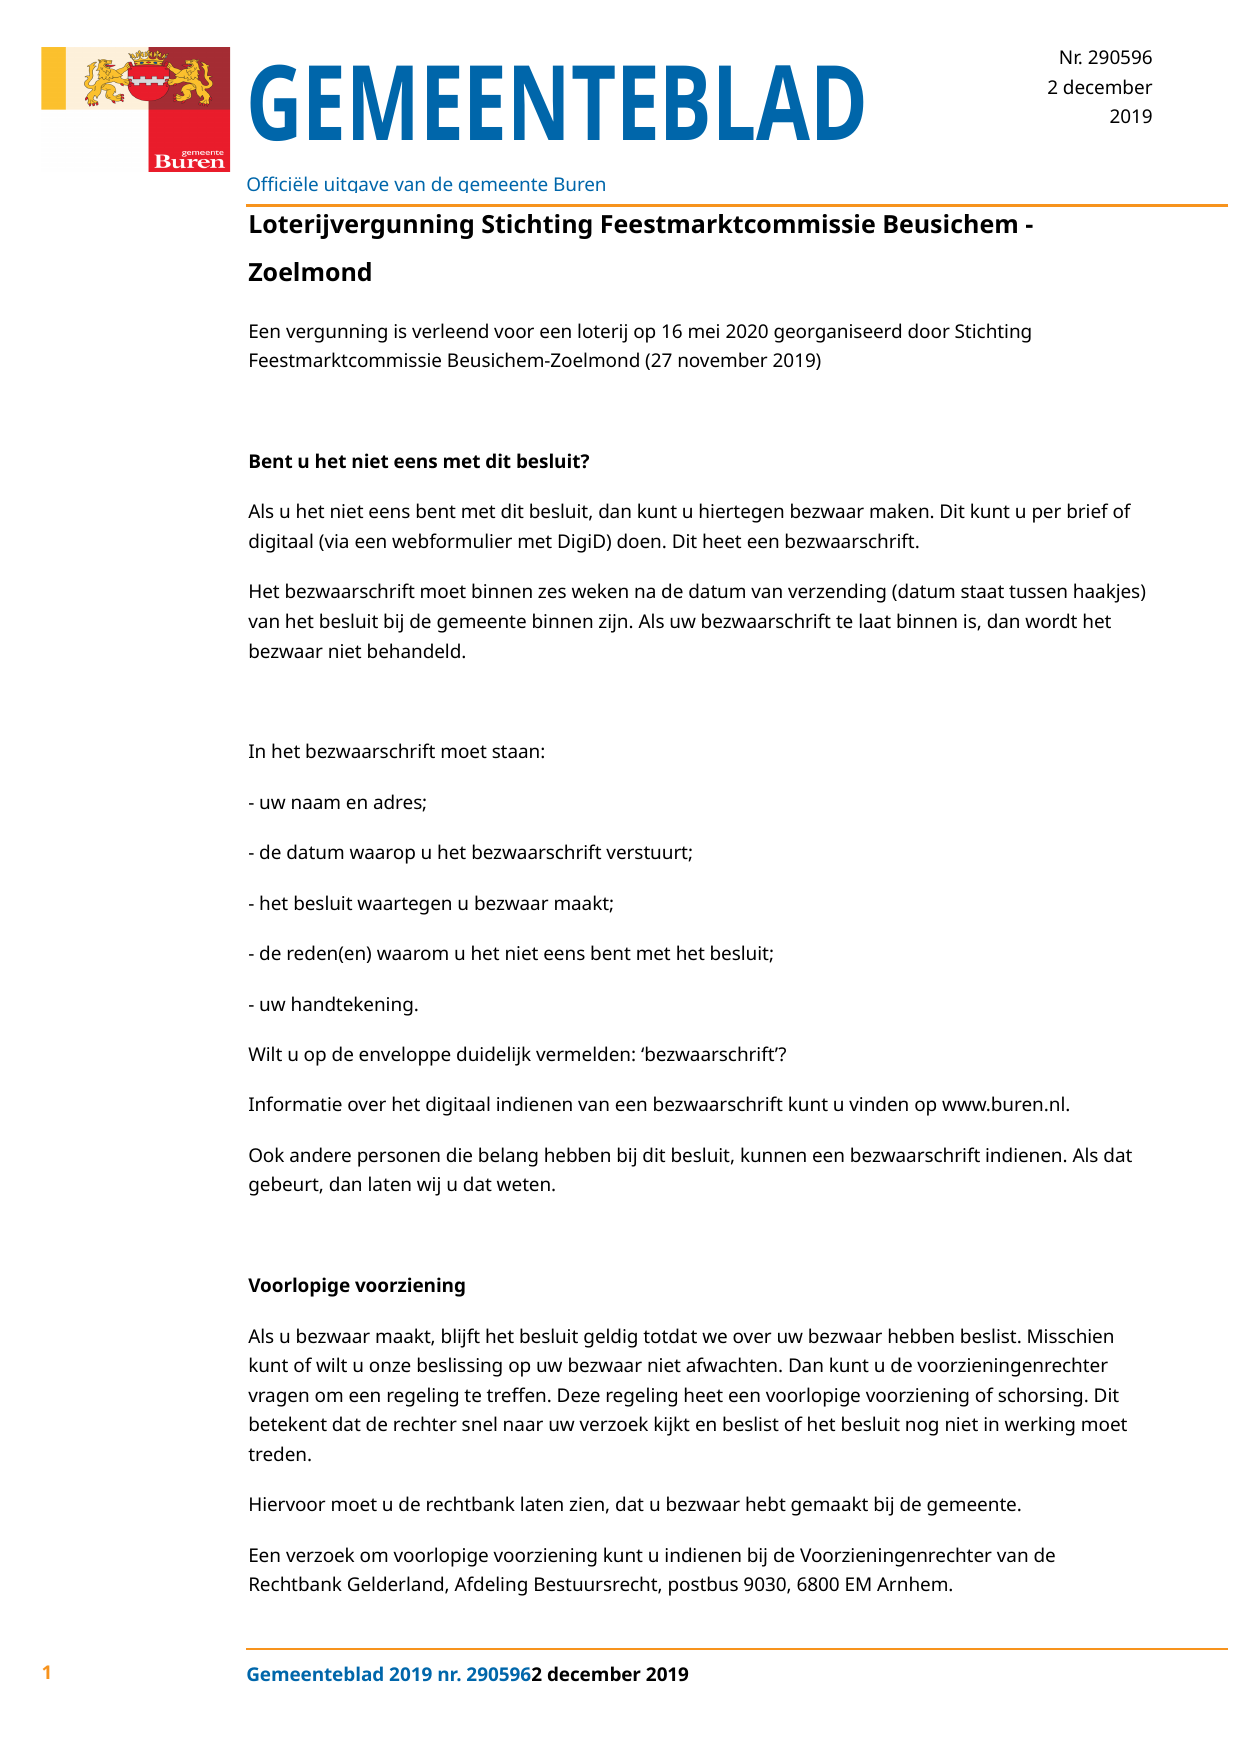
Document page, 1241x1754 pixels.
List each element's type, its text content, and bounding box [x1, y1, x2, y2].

picture [41, 47, 231, 172]
text - de reden(en) waarom u het niet eens bent met het besluit; [248, 940, 1152, 966]
text Als u het niet eens bent met dit besluit, dan kunt u hiertegen bezwaar maken. Dit kunt u per brief of digitaal (via een webformulier met DigiD) doen. Dit heet een bezwaarschrift. [248, 499, 1152, 554]
text Voorlopige voorziening [248, 1272, 1152, 1298]
text Hiervoor moet u de rechtbank laten zien, dat u bezwaar hebt gemaakt bij de gemeente. [248, 1492, 1152, 1517]
text In het bezwaarschrift moet staan: [248, 739, 1152, 764]
text Wilt u op de enveloppe duidelijk vermelden: ‘bezwaarschrift’? [248, 1041, 1152, 1067]
text Bent u het niet eens met dit besluit? [248, 448, 1152, 474]
text - de datum waarop u het bezwaarschrift verstuurt; [248, 839, 1152, 865]
text Het bezwaarschrift moet binnen zes weken na de datum van verzending (datum staat tussen haakjes) van het besluit bij de gemeente binnen zijn. Als uw bezwaarschrift te laat binnen is, dan wordt het bezwaar niet behandeld. [248, 579, 1152, 664]
text - uw handtekening. [248, 991, 1152, 1017]
text Een verzoek om voorlopige voorziening kunt u indienen bij de Voorzieningenrechter van de Rechtbank Gelderland, Afdeling Bestuursrecht, postbus 9030, 6800 EM Arnhem. [248, 1542, 1152, 1597]
text - uw naam en adres; [248, 789, 1152, 815]
text - het besluit waartegen u bezwaar maakt; [248, 890, 1152, 916]
text Als u bezwaar maakt, blijft het besluit geldig totdat we over uw bezwaar hebben beslist. Misschien kunt of wilt u onze beslissing op uw bezwaar niet afwachten. Dan kunt u de voorzieningenrechter vragen om een regeling te treffen. Deze regeling heet een voorlopige voorziening of schorsing. Dit betekent dat de rechter snel naar uw verzoek kijkt en beslist of het besluit nog niet in werking moet treden. [248, 1323, 1152, 1467]
text Informatie over het digitaal indienen van een bezwaarschrift kunt u vinden op www.buren.nl. [248, 1092, 1152, 1117]
text Loterijvergunning Stichting Feestmarktcommissie Beusichem - Zoelmond [248, 207, 1152, 288]
text Ook andere personen die belang hebben bij dit besluit, kunnen een bezwaarschrift indienen. Als dat gebeurt, dan laten wij u dat weten. [248, 1142, 1152, 1197]
text Een vergunning is verleend voor een loterij op 16 mei 2020 georganiseerd door Stichting Feestmarktcommissie Beusichem-Zoelmond (27 november 2019) [248, 318, 1152, 373]
